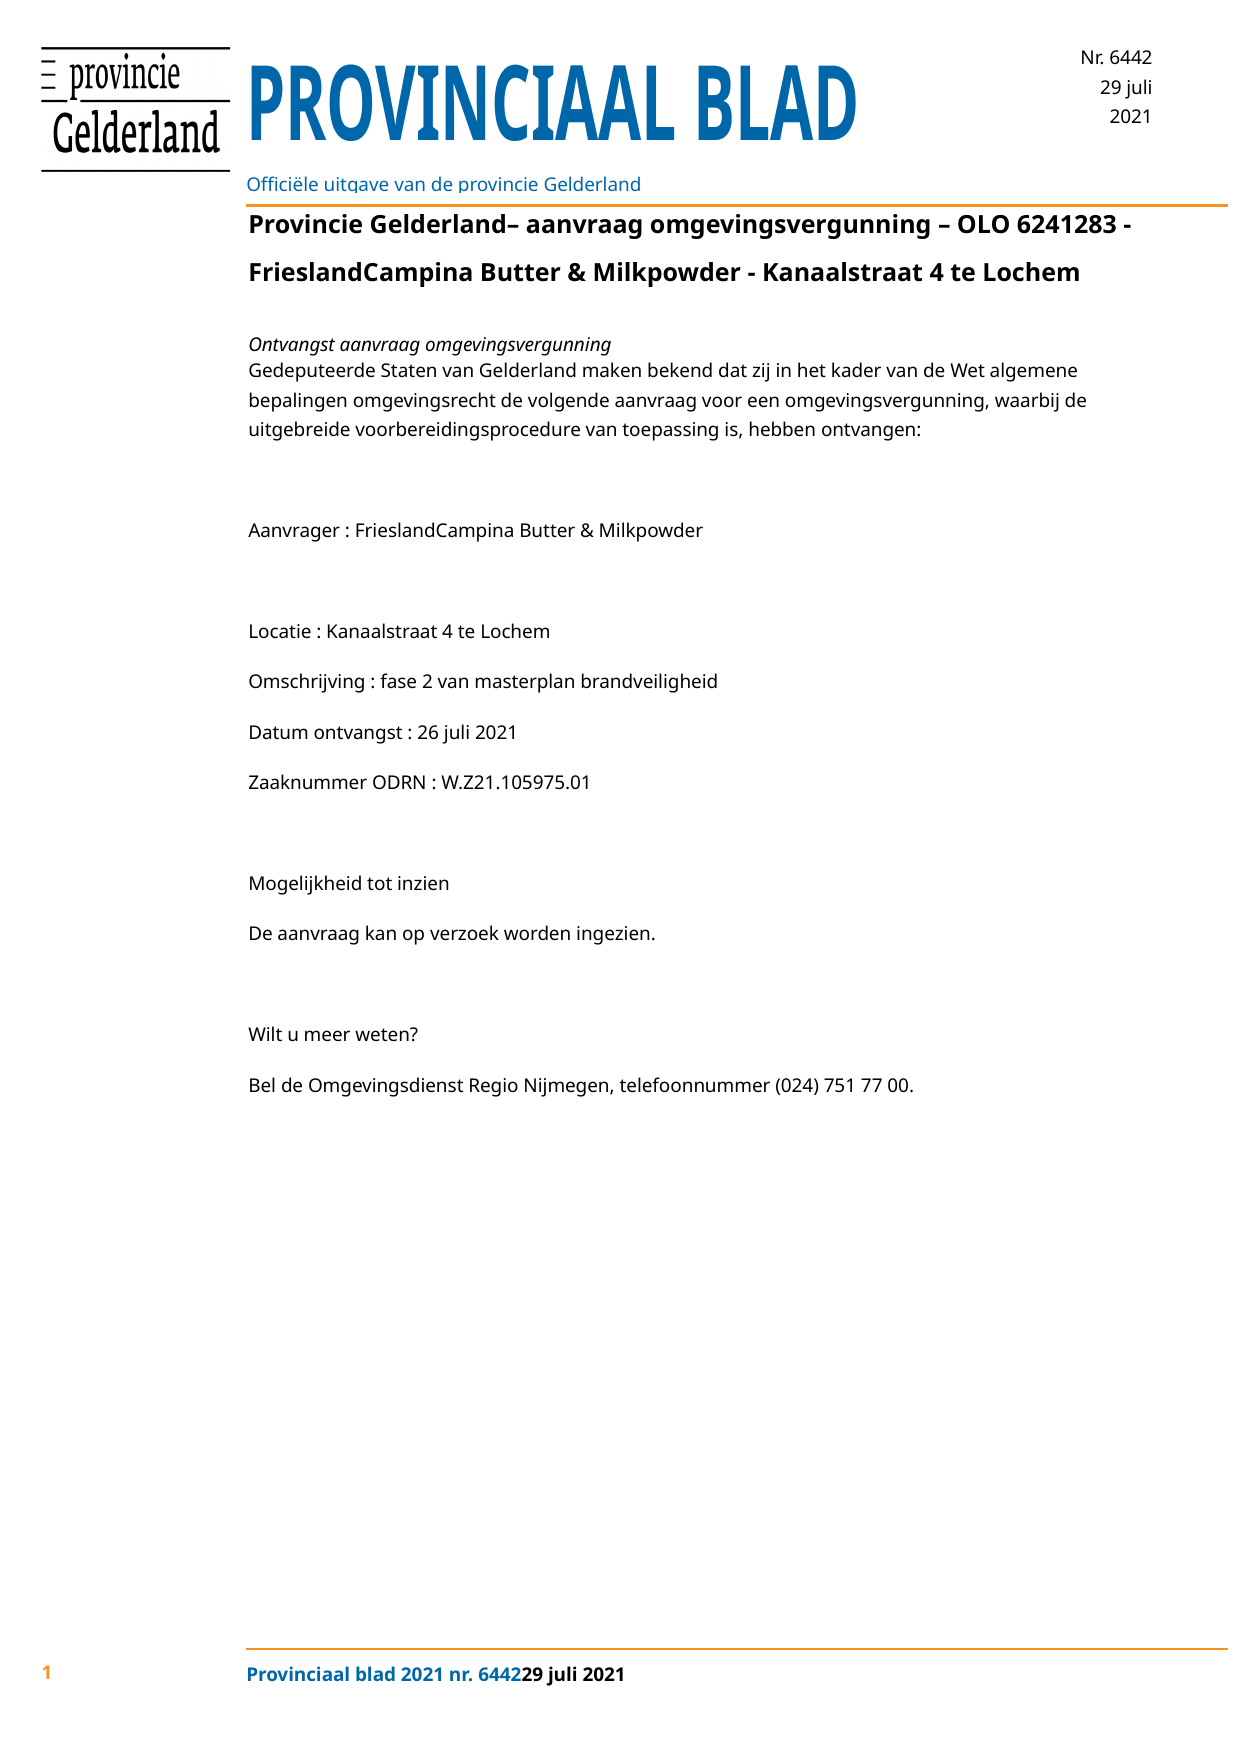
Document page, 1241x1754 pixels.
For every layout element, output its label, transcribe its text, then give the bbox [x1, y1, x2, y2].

picture [41, 47, 231, 172]
text Zaaknummer ODRN : W.Z21.105975.01 [248, 769, 1152, 795]
text Omschrijving : fase 2 van masterplan brandveiligheid [248, 668, 1152, 694]
text Locatie : Kanaalstraat 4 te Lochem [248, 618, 1152, 644]
text Provincie Gelderland– aanvraag omgevingsvergunning – OLO 6241283 - FrieslandCampina Butter & Milkpowder - Kanaalstraat 4 te Lochem [248, 207, 1152, 288]
text Datum ontvangst : 26 juli 2021 [248, 719, 1152, 744]
text De aanvraag kan op verzoek worden ingezien. [248, 921, 1152, 946]
text Aanvrager : FrieslandCampina Butter & Milkpowder [248, 517, 1152, 543]
text Mogelijkheid tot inzien [248, 870, 1152, 896]
text Wilt u meer weten? [248, 1021, 1152, 1047]
text Gedeputeerde Staten van Gelderland maken bekend dat zij in het kader van de Wet algemene bepalingen omgevingsrecht de volgende aanvraag voor een omgevingsvergunning, waarbij de uitgebreide voorbereidingsprocedure van toepassing is, hebben ontvangen: [248, 357, 1152, 442]
text Bel de Omgevingsdienst Regio Nijmegen, telefoonnummer (024) 751 77 00. [248, 1072, 1152, 1097]
text Ontvangst aanvraag omgevingsvergunning [248, 331, 1152, 357]
